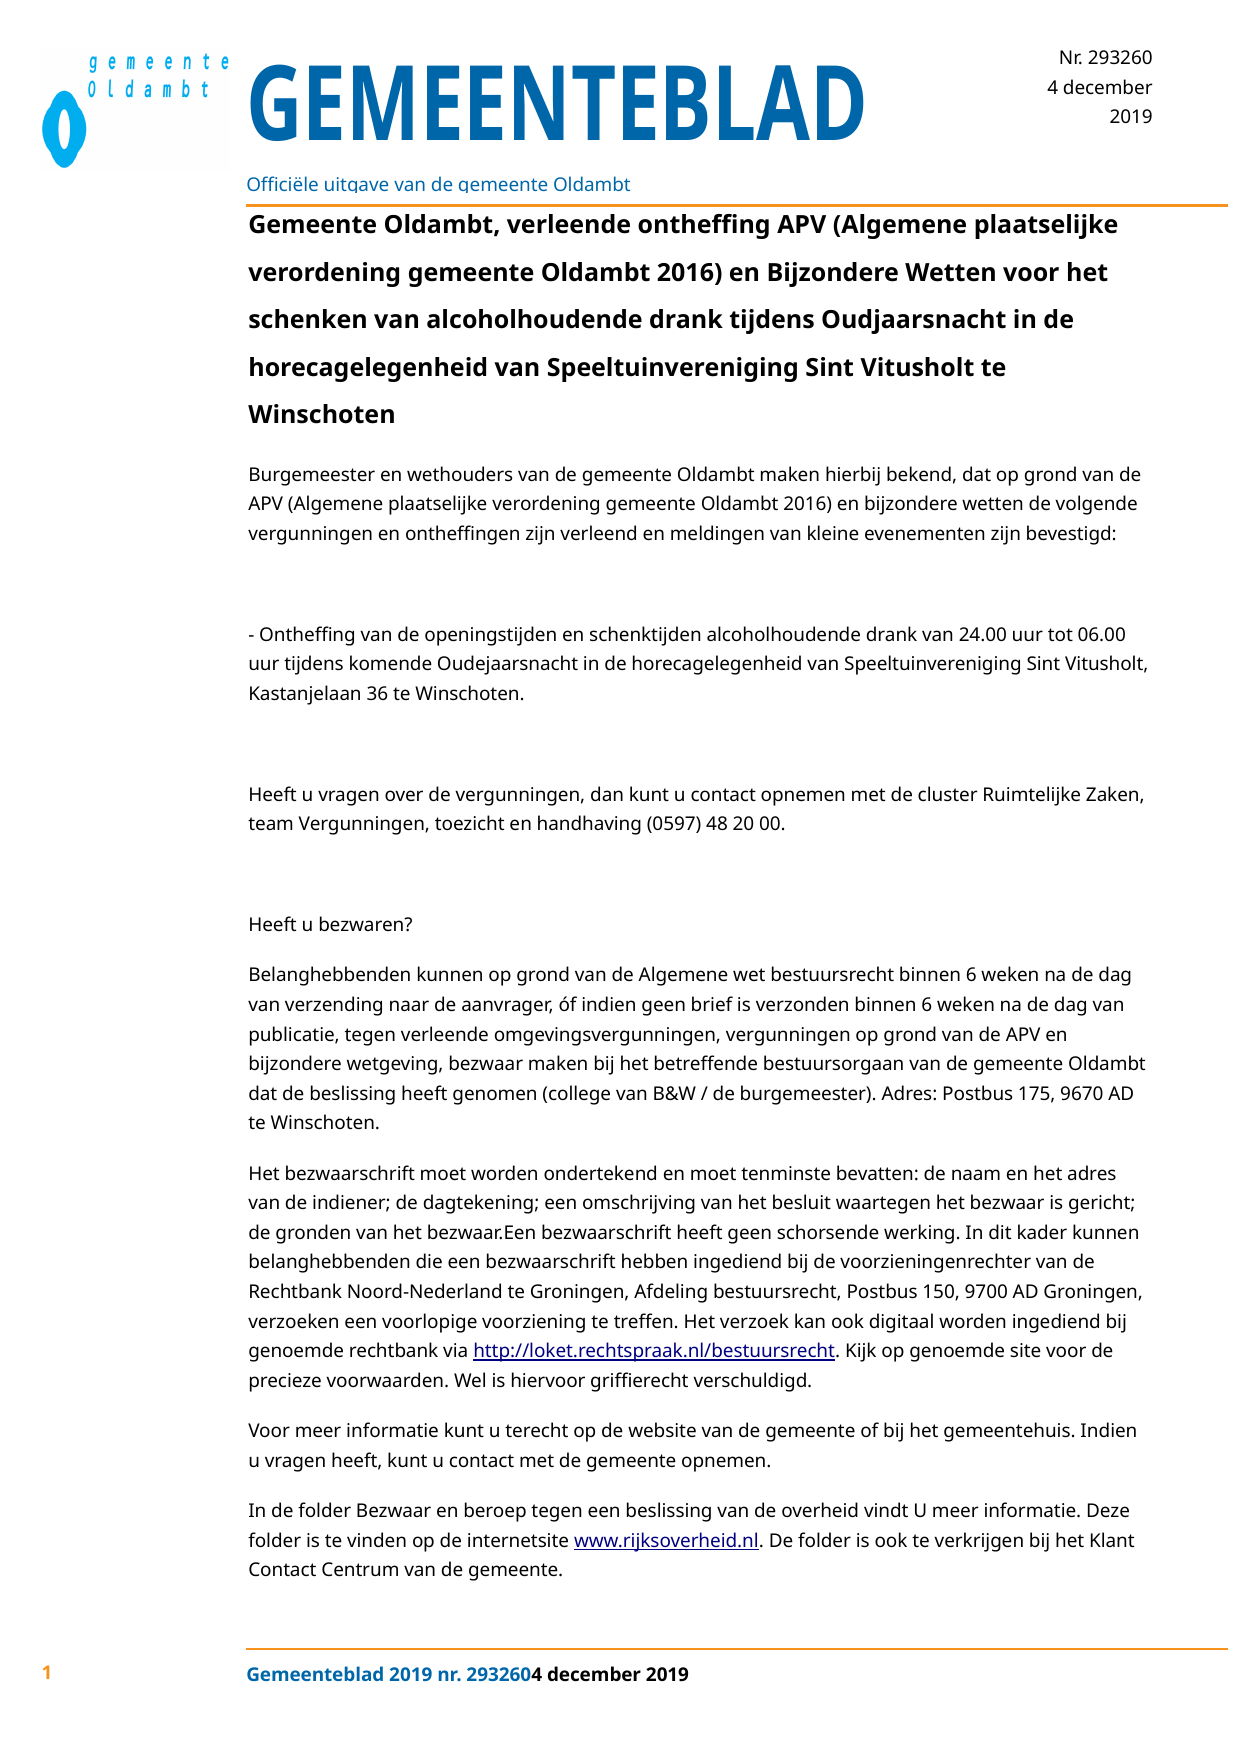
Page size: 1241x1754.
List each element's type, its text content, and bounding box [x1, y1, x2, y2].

text Heeft u bezwaren? [248, 911, 1152, 937]
text Voor meer informatie kunt u terecht op de website van de gemeente of bij het gemeentehuis. Indien u vragen heeft, kunt u contact met de gemeente opnemen. [248, 1417, 1152, 1473]
text - Ontheffing van de openingstijden en schenktijden alcoholhoudende drank van 24.00 uur tot 06.00 uur tijdens komende Oudejaarsnacht in de horecagelegenheid van Speeltuinvereniging Sint Vitusholt, Kastanjelaan 36 te Winschoten. [248, 621, 1152, 706]
text Burgemeester en wethouders van de gemeente Oldambt maken hierbij bekend, dat op grond van de APV (Algemene plaatselijke verordening gemeente Oldambt 2016) en bijzondere wetten de volgende vergunningen en ontheffingen zijn verleend en meldingen van kleine evenementen zijn bevestigd: [248, 461, 1152, 546]
text Belanghebbenden kunnen op grond van de Algemene wet bestuursrecht binnen 6 weken na de dag van verzending naar de aanvrager, óf indien geen brief is verzonden binnen 6 weken na de dag van publicatie, tegen verleende omgevingsvergunningen, vergunningen op grond van de APV en bijzondere wetgeving, bezwaar maken bij het betreffende bestuursorgaan van de gemeente Oldambt dat de beslissing heeft genomen (college van B&W / de burgemeester). Adres: Postbus 175, 9670 AD te Winschoten. [248, 962, 1152, 1135]
picture [41, 47, 231, 172]
text Heeft u vragen over de vergunningen, dan kunt u contact opnemen met de cluster Ruimtelijke Zaken, team Vergunningen, toezicht en handhaving (0597) 48 20 00. [248, 781, 1152, 836]
text Gemeente Oldambt, verleende ontheffing APV (Algemene plaatselijke verordening gemeente Oldambt 2016) en Bijzondere Wetten voor het schenken van alcoholhoudende drank tijdens Oudjaarsnacht in de horecagelegenheid van Speeltuinvereniging Sint Vitusholt te Winschoten [248, 207, 1152, 431]
text In de folder Bezwaar en beroep tegen een beslissing van de overheid vindt U meer informatie. Deze folder is te vinden op de internetsite www.rijksoverheid.nl. De folder is ook te verkrijgen bij het Klant Contact Centrum van de gemeente. [248, 1497, 1152, 1582]
text Het bezwaarschrift moet worden ondertekend en moet tenminste bevatten: de naam en het adres van de indiener; de dagtekening; een omschrijving van het besluit waartegen het bezwaar is gericht; de gronden van het bezwaar.Een bezwaarschrift heeft geen schorsende werking. In dit kader kunnen belanghebbenden die een bezwaarschrift hebben ingediend bij de voorzieningenrechter van de Rechtbank Noord-Nederland te Groningen, Afdeling bestuursrecht, Postbus 150, 9700 AD Groningen, verzoeken een voorlopige voorziening te treffen. Het verzoek kan ook digitaal worden ingediend bij genoemde rechtbank via http://loket.rechtspraak.nl/bestuursrecht. Kijk op genoemde site voor de precieze voorwaarden. Wel is hiervoor griffierecht verschuldigd. [248, 1160, 1152, 1393]
